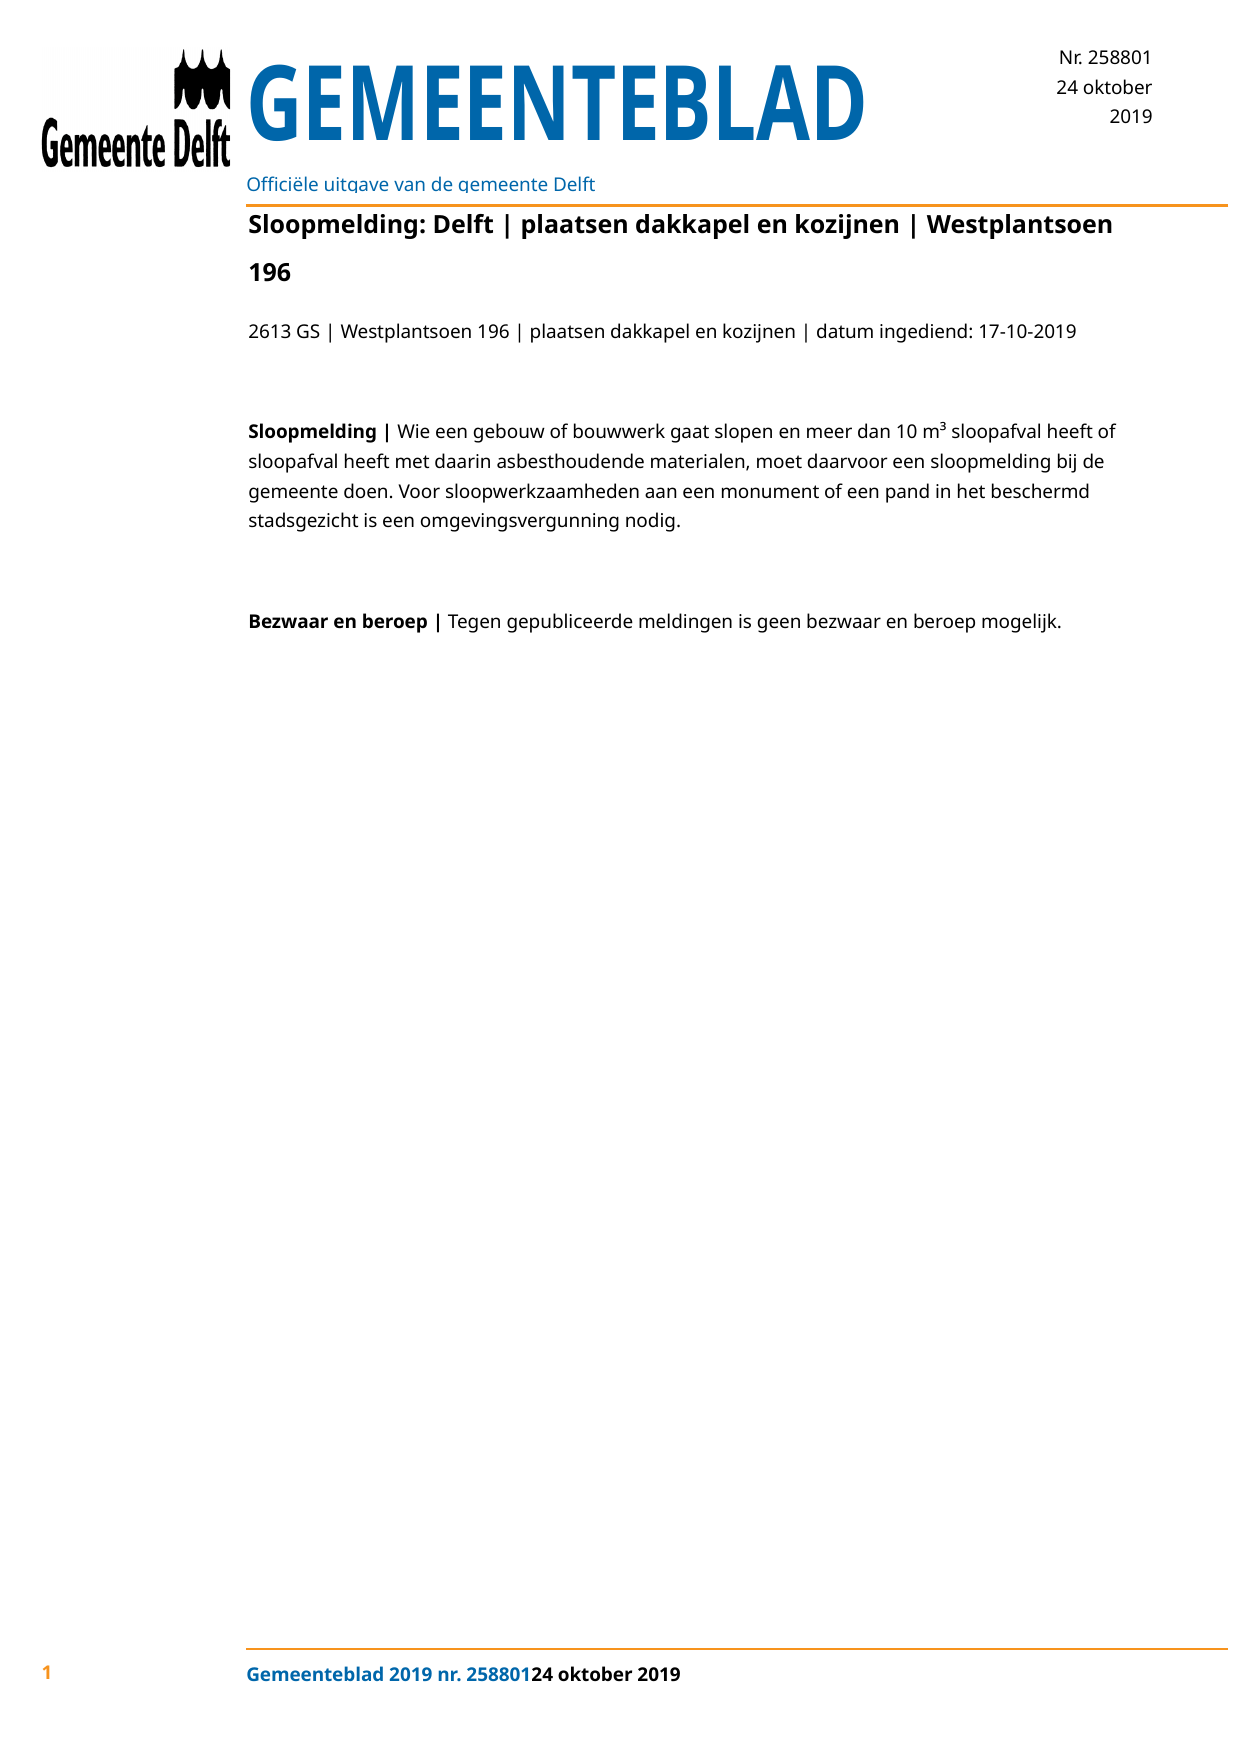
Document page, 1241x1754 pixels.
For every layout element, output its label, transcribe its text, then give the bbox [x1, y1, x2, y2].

text 2613 GS | Westplantsoen 196 | plaatsen dakkapel en kozijnen | datum ingediend: 17-10-2019 [248, 318, 1152, 344]
text Sloopmelding | Wie een gebouw of bouwwerk gaat slopen en meer dan 10 m³ sloopafval heeft of sloopafval heeft met daarin asbesthoudende materialen, moet daarvoor een sloopmelding bij de gemeente doen. Voor sloopwerkzaamheden aan een monument of een pand in het beschermd stadsgezicht is een omgevingsvergunning nodig. [248, 419, 1152, 533]
text Sloopmelding: Delft | plaatsen dakkapel en kozijnen | Westplantsoen 196 [248, 207, 1152, 288]
text Bezwaar en beroep | Tegen gepubliceerde meldingen is geen bezwaar en beroep mogelijk. [248, 608, 1152, 634]
picture [41, 47, 231, 172]
